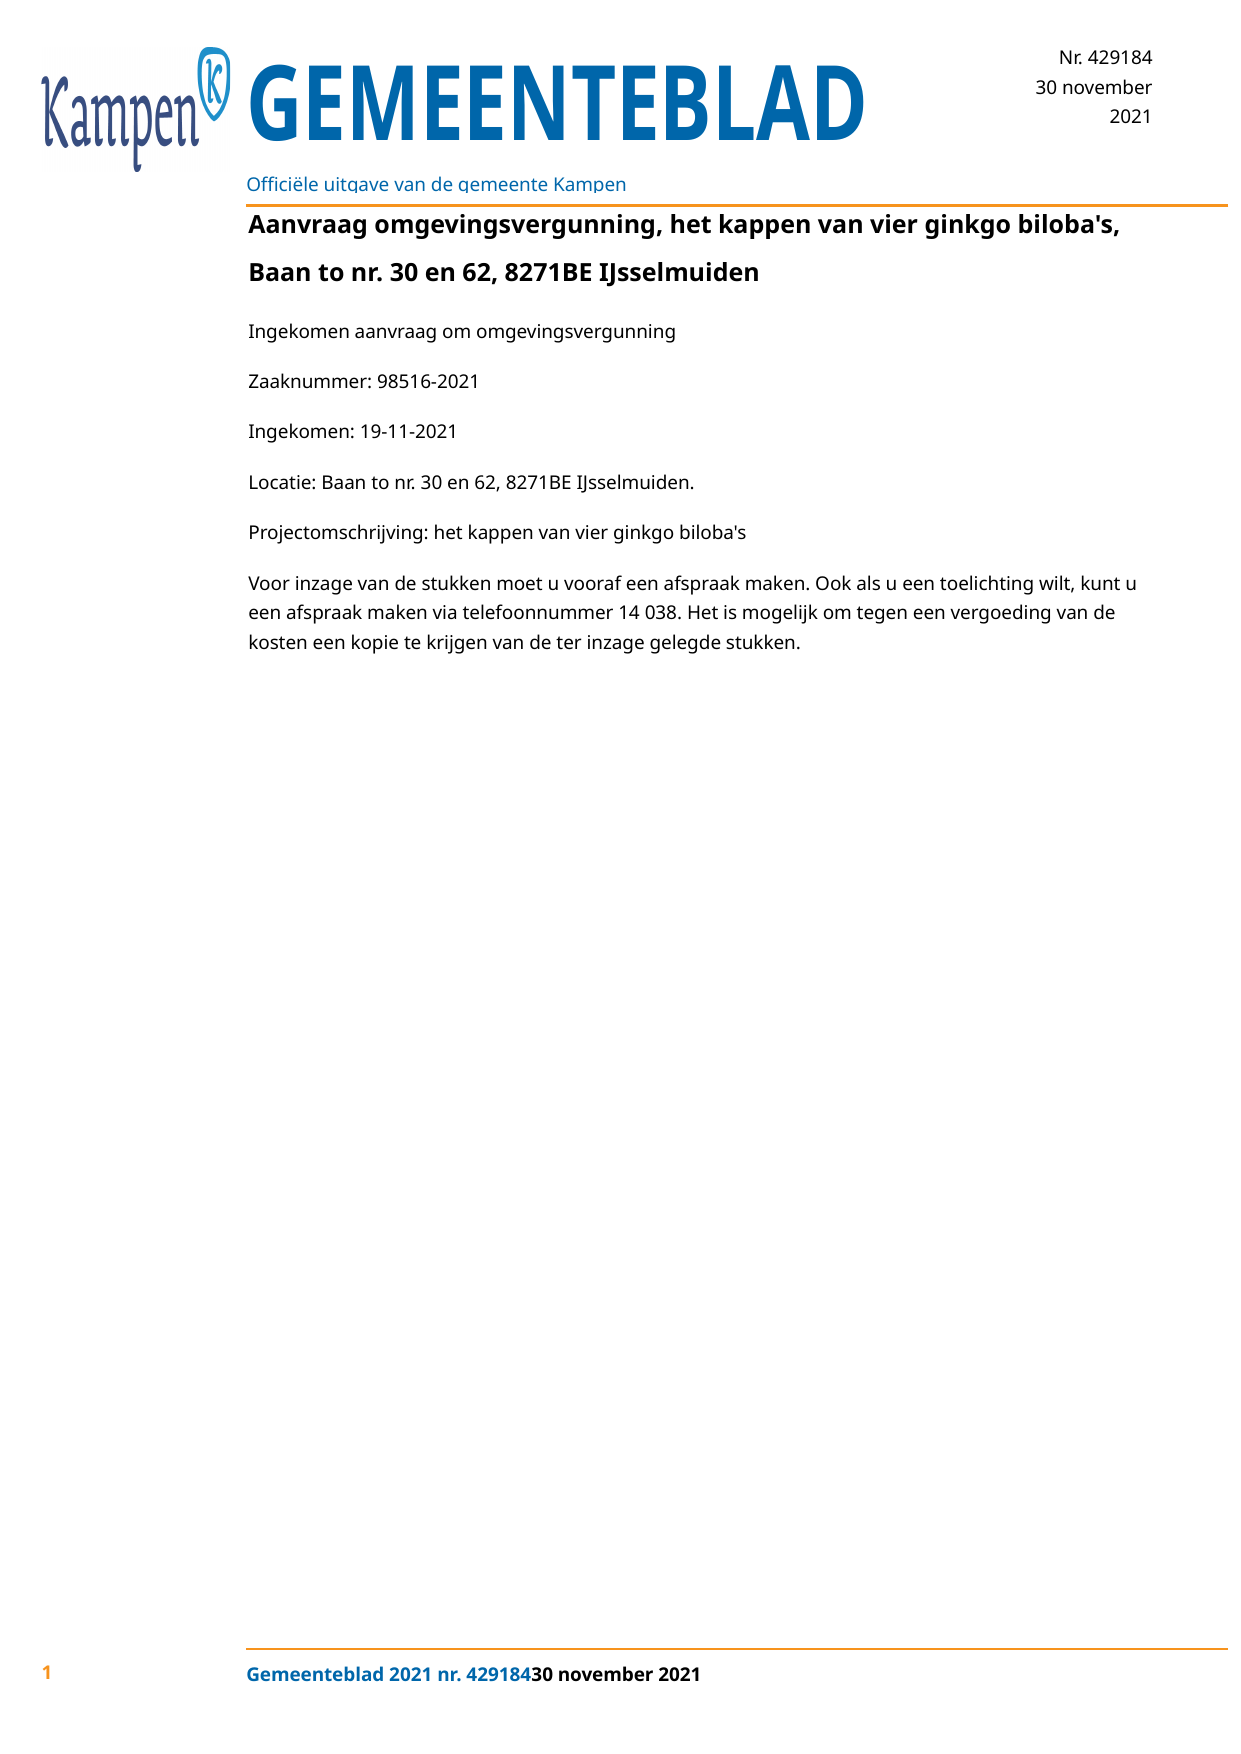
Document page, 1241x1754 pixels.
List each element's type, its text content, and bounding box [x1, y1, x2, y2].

text Aanvraag omgevingsvergunning, het kappen van vier ginkgo biloba's, Baan to nr. 30 en 62, 8271BE IJsselmuiden [248, 207, 1152, 288]
text Voor inzage van de stukken moet u vooraf een afspraak maken. Ook als u een toelichting wilt, kunt u een afspraak maken via telefoonnummer 14 038. Het is mogelijk om tegen een vergoeding van de kosten een kopie te krijgen van de ter inzage gelegde stukken. [248, 570, 1152, 655]
text Locatie: Baan to nr. 30 en 62, 8271BE IJsselmuiden. [248, 469, 1152, 495]
text Ingekomen: 19-11-2021 [248, 419, 1152, 444]
picture [41, 47, 231, 172]
text Projectomschrijving: het kappen van vier ginkgo biloba's [248, 519, 1152, 545]
text Ingekomen aanvraag om omgevingsvergunning [248, 318, 1152, 344]
text Zaaknummer: 98516-2021 [248, 368, 1152, 394]
